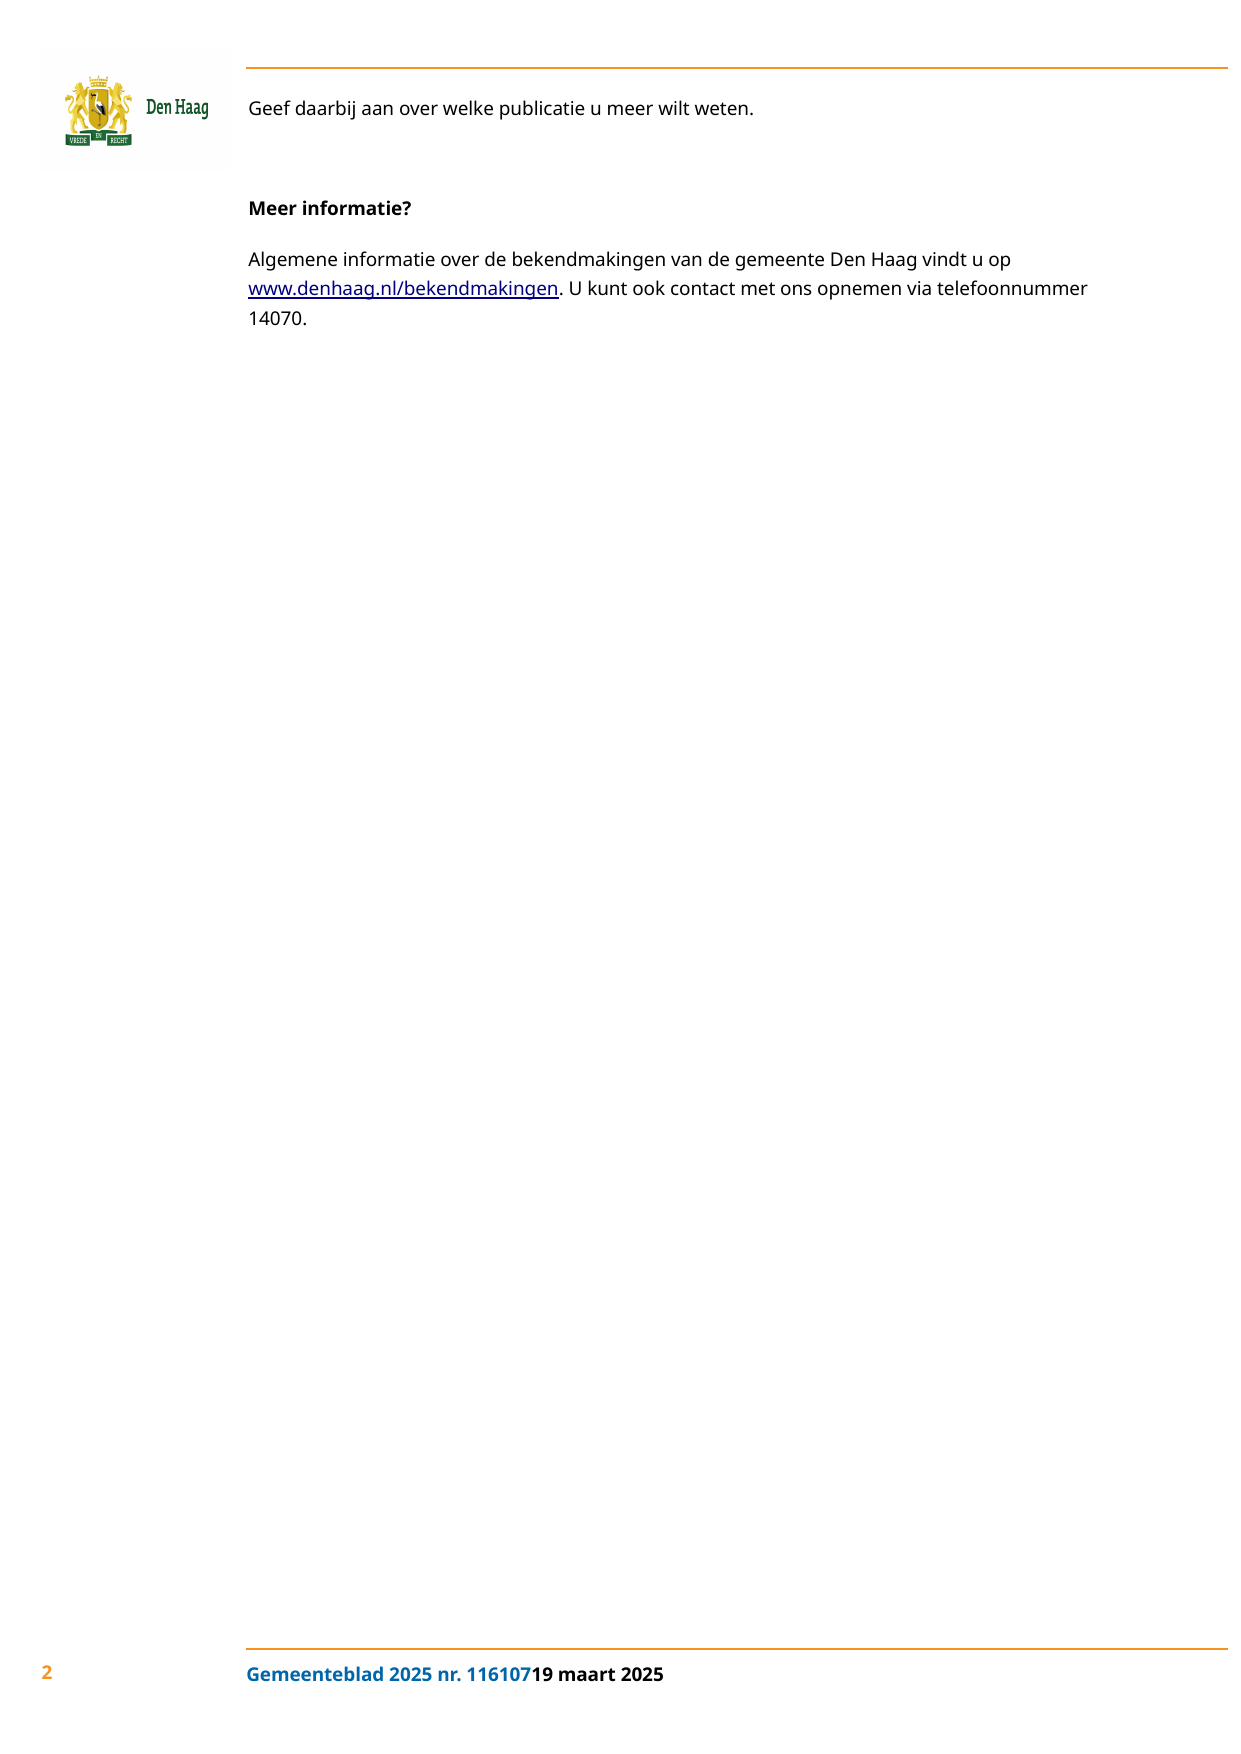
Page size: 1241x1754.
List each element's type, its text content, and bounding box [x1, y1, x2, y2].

picture [41, 47, 231, 172]
text Geef daarbij aan over welke publicatie u meer wilt weten. [248, 95, 1152, 121]
text Algemene informatie over de bekendmakingen van de gemeente Den Haag vindt u op www.denhaag.nl/bekendmakingen. U kunt ook contact met ons opnemen via telefoonnummer 14070. [248, 246, 1152, 331]
text Meer informatie? [248, 196, 1152, 221]
